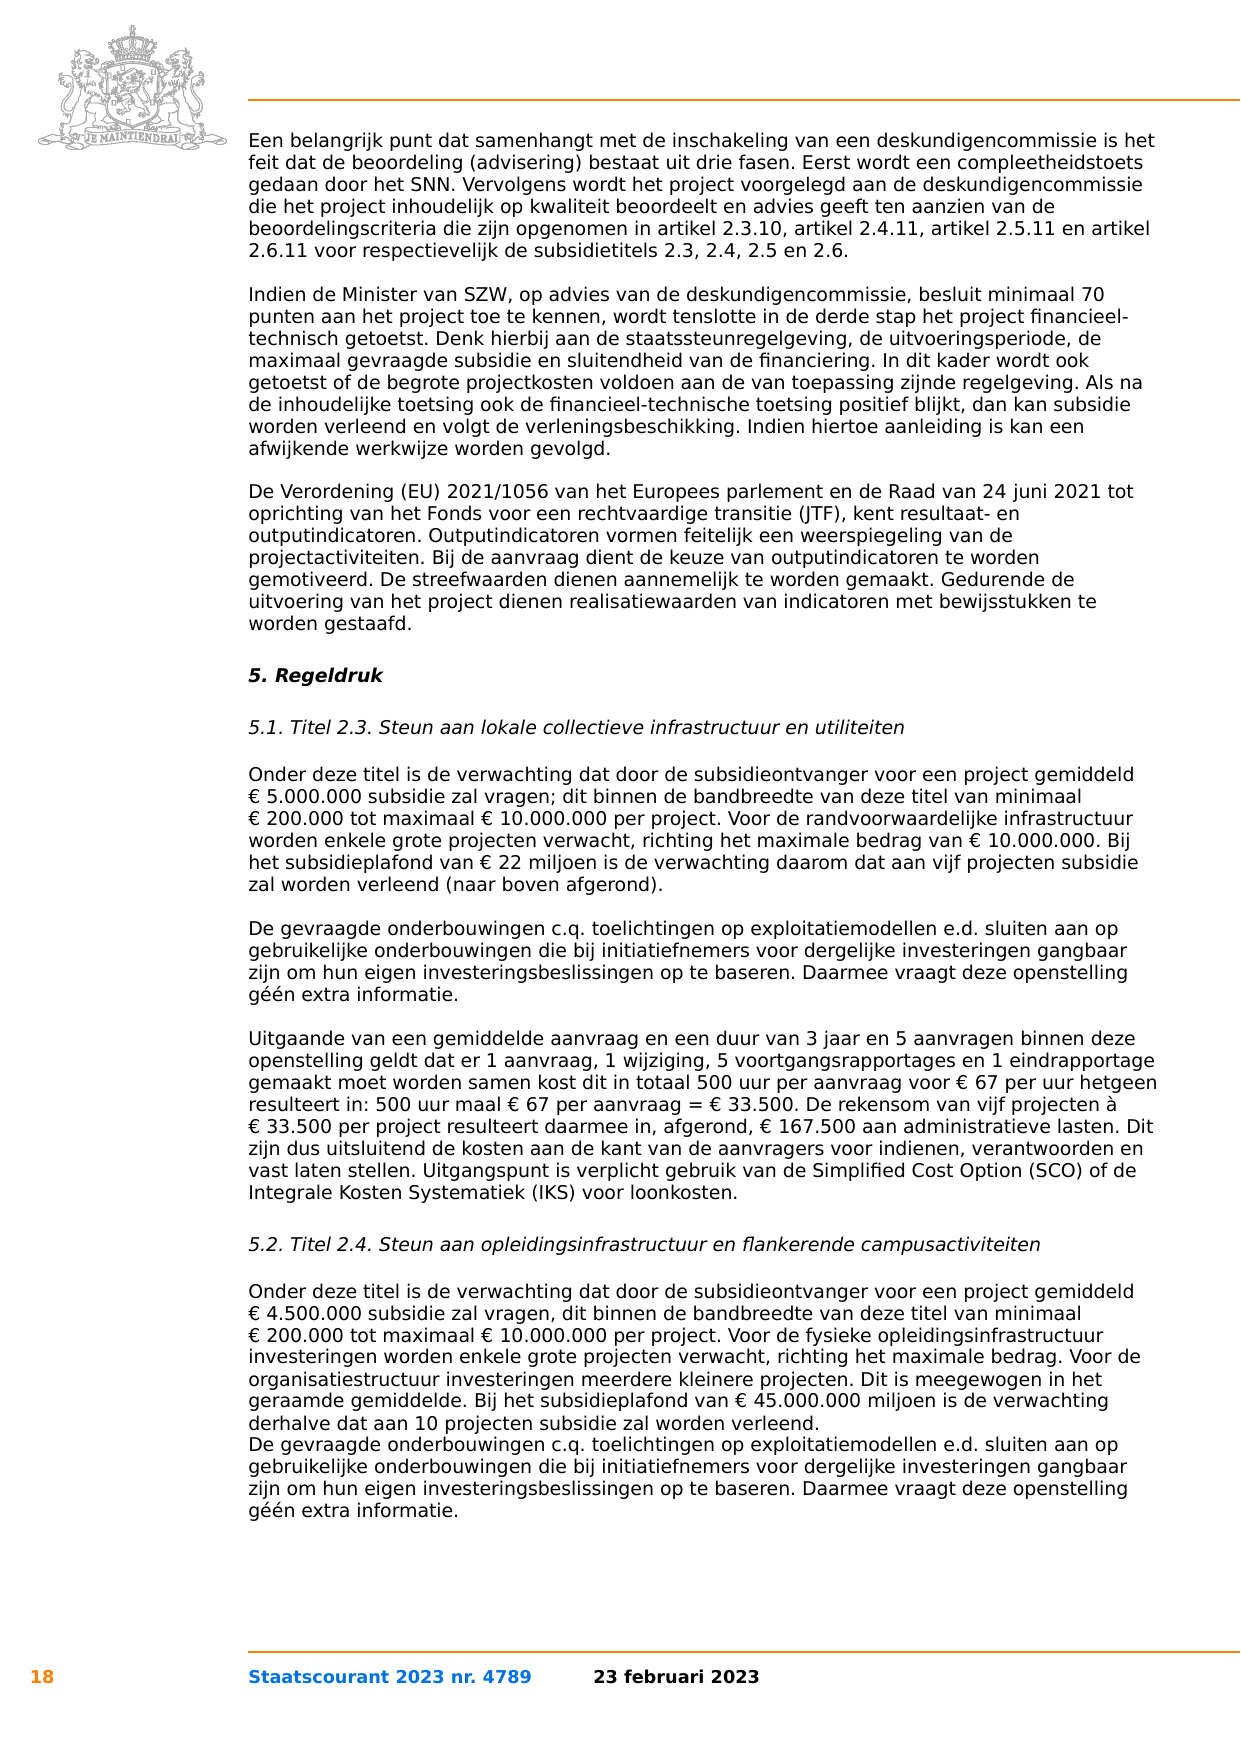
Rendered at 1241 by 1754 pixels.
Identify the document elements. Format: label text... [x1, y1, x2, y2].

subtitle 5.2. Titel 2.4. Steun aan opleidingsinfrastructuur en flankerende campusactiviteiten [248, 1233, 1163, 1256]
text De gevraagde onderbouwingen c.q. toelichtingen op exploitatiemodellen e.d. sluiten aan op gebruikelijke onderbouwingen die bij initiatiefnemers voor dergelijke investeringen gangbaar zijn om hun eigen investeringsbeslissingen op te baseren. Daarmee vraagt deze openstelling géén extra informatie. [248, 1434, 1163, 1522]
text Indien de Minister van SZW, op advies van de deskundigencommissie, besluit minimaal 70 punten aan het project toe te kennen, wordt tenslotte in de derde stap het project financieel-technisch getoetst. Denk hierbij aan de staatssteunregelgeving, de uitvoeringsperiode, de maximaal gevraagde subsidie en sluitendheid van de financiering. In dit kader wordt ook getoetst of de begrote projectkosten voldoen aan de van toepassing zijnde regelgeving. Als na de inhoudelijke toetsing ook de financieel-technische toetsing positief blijkt, dan kan subsidie worden verleend en volgt de verleningsbeschikking. Indien hiertoe aanleiding is kan een afwijkende werkwijze worden gevolgd. [248, 284, 1163, 459]
text Een belangrijk punt dat samenhangt met de inschakeling van een deskundigencommissie is het feit dat de beoordeling (advisering) bestaat uit drie fasen. Eerst wordt een compleetheidstoets gedaan door het SNN. Vervolgens wordt het project voorgelegd aan de deskundigencommissie die het project inhoudelijk op kwaliteit beoordeelt en advies geeft ten aanzien van de beoordelingscriteria die zijn opgenomen in artikel 2.3.10, artikel 2.4.11, artikel 2.5.11 en artikel 2.6.11 voor respectievelijk de subsidietitels 2.3, 2.4, 2.5 en 2.6. [248, 130, 1163, 262]
subtitle 5.1. Titel 2.3. Steun aan lokale collectieve infrastructuur en utiliteiten [248, 717, 1163, 739]
text Uitgaande van een gemiddelde aanvraag en een duur van 3 jaar en 5 aanvragen binnen deze openstelling geldt dat er 1 aanvraag, 1 wijziging, 5 voortgangsrapportages en 1 eindrapportage gemaakt moet worden samen kost dit in totaal 500 uur per aanvraag voor € 67 per uur hetgeen resulteert in: 500 uur maal € 67 per aanvraag = € 33.500. De rekensom van vijf projecten à € 33.500 per project resulteert daarmee in, afgerond, € 167.500 aan administratieve lasten. Dit zijn dus uitsluitend de kosten aan de kant van de aanvragers voor indienen, verantwoorden en vast laten stellen. Uitgangspunt is verplicht gebruik van de Simplified Cost Option (SCO) of de Integrale Kosten Systematiek (IKS) voor loonkosten. [248, 1028, 1163, 1203]
text De gevraagde onderbouwingen c.q. toelichtingen op exploitatiemodellen e.d. sluiten aan op gebruikelijke onderbouwingen die bij initiatiefnemers voor dergelijke investeringen gangbaar zijn om hun eigen investeringsbeslissingen op te baseren. Daarmee vraagt deze openstelling géén extra informatie. [248, 918, 1163, 1006]
text Onder deze titel is de verwachting dat door de subsidieontvanger voor een project gemiddeld [248, 1281, 1163, 1302]
text € 4.500.000 subsidie zal vragen, dit binnen de bandbreedte van deze titel van minimaal € 200.000 tot maximaal € 10.000.000 per project. Voor de fysieke opleidingsinfrastructuur investeringen worden enkele grote projecten verwacht, richting het maximale bedrag. Voor de organisatiestructuur investeringen meerdere kleinere projecten. Dit is meegewogen in het geraamde gemiddelde. Bij het subsidieplafond van € 45.000.000 miljoen is de verwachting derhalve dat aan 10 projecten subsidie zal worden verleend. [248, 1302, 1163, 1434]
subtitle 5. Regeldruk [248, 665, 1163, 687]
picture [38, 25, 227, 150]
text De Verordening (EU) 2021/1056 van het Europees parlement en de Raad van 24 juni 2021 tot oprichting van het Fonds voor een rechtvaardige transitie (JTF), kent resultaat- en outputindicatoren. Outputindicatoren vormen feitelijk een weerspiegeling van de projectactiviteiten. Bij de aanvraag dient de keuze van outputindicatoren te worden gemotiveerd. De streefwaarden dienen aannemelijk te worden gemaakt. Gedurende de uitvoering van het project dienen realisatiewaarden van indicatoren met bewijsstukken te worden gestaafd. [248, 481, 1163, 635]
text Onder deze titel is de verwachting dat door de subsidieontvanger voor een project gemiddeld € 5.000.000 subsidie zal vragen; dit binnen de bandbreedte van deze titel van minimaal € 200.000 tot maximaal € 10.000.000 per project. Voor de randvoorwaardelijke infrastructuur worden enkele grote projecten verwacht, richting het maximale bedrag van € 10.000.000. Bij het subsidieplafond van € 22 miljoen is de verwachting daarom dat aan vijf projecten subsidie zal worden verleend (naar boven afgerond). [248, 764, 1163, 896]
